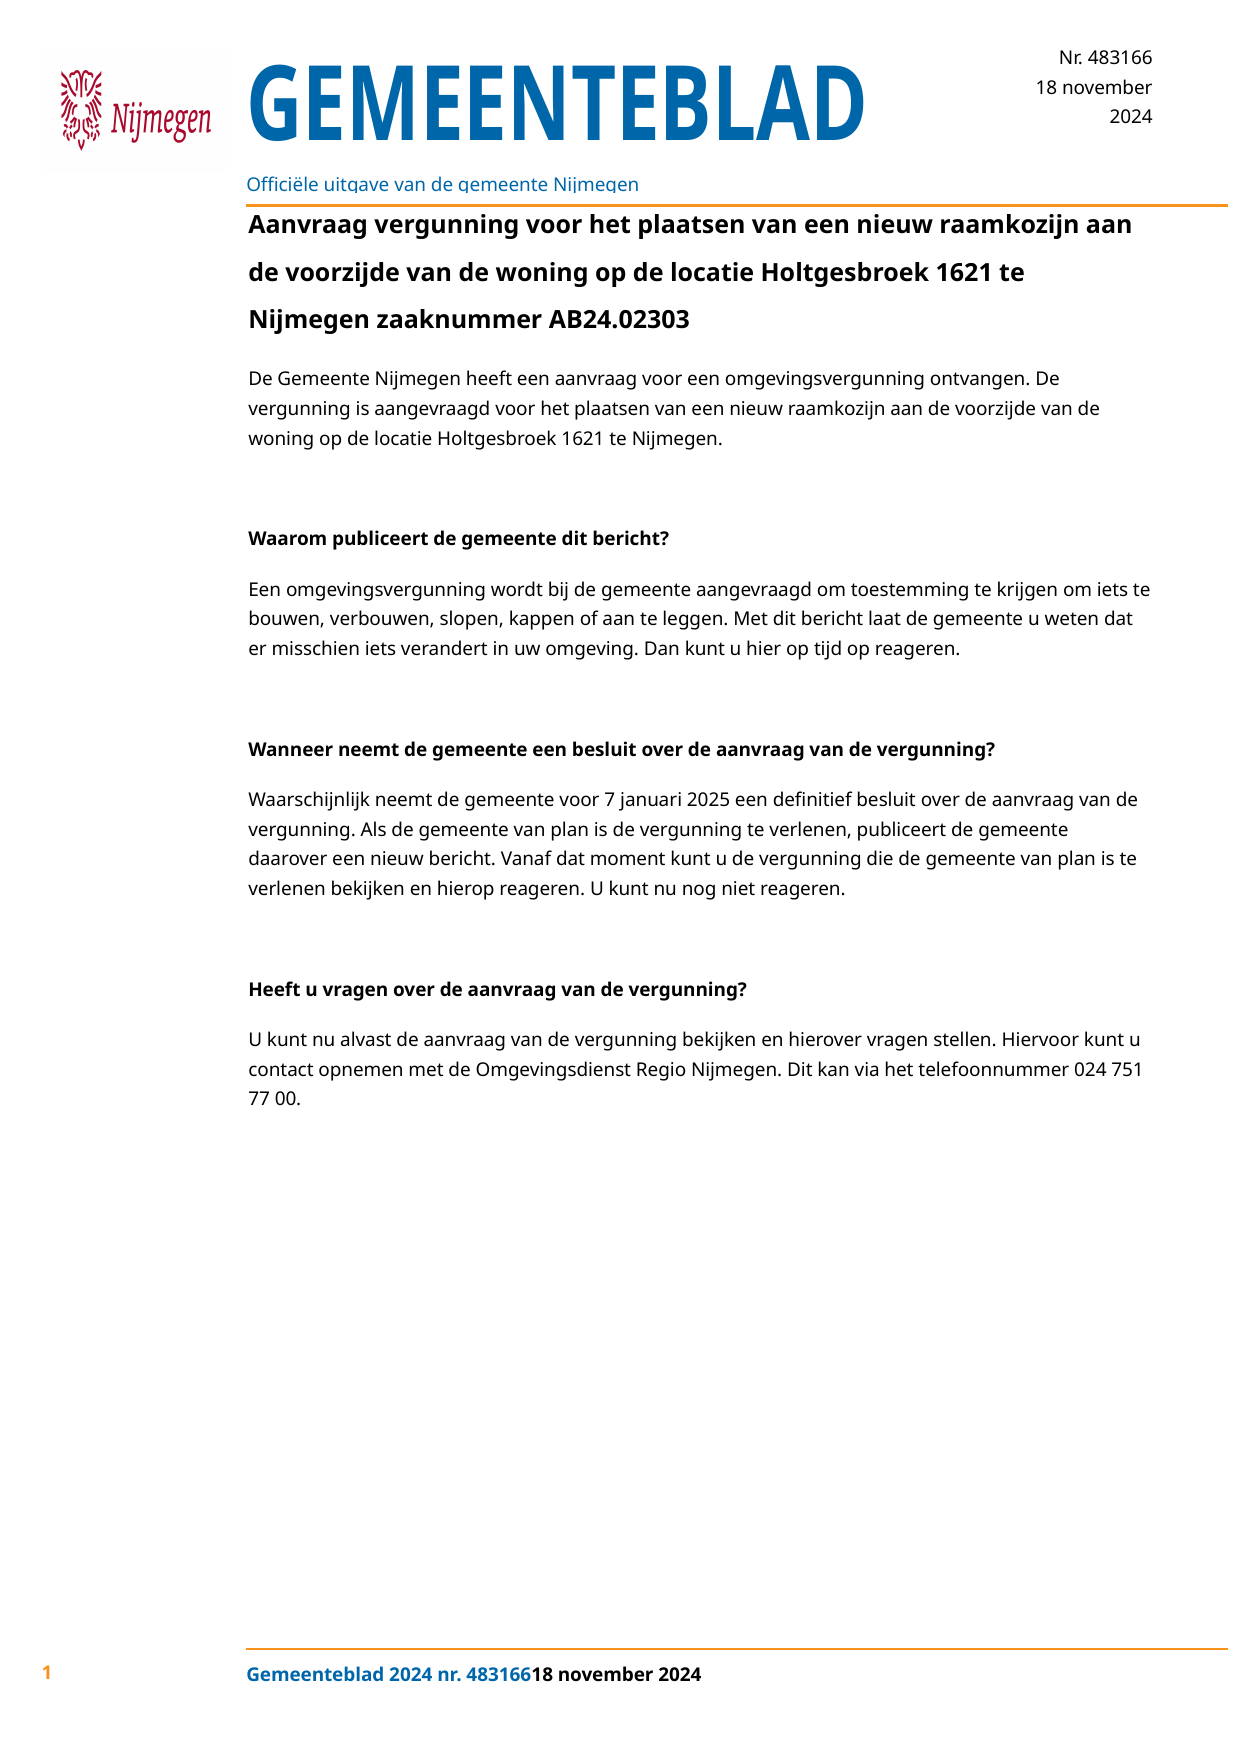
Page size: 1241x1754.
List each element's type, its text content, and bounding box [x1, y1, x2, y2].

text Een omgevingsvergunning wordt bij de gemeente aangevraagd om toestemming te krijgen om iets te bouwen, verbouwen, slopen, kappen of aan te leggen. Met dit bericht laat de gemeente u weten dat er misschien iets verandert in uw omgeving. Dan kunt u hier op tijd op reageren. [248, 576, 1152, 661]
picture [41, 47, 231, 172]
text Waarom publiceert de gemeente dit bericht? [248, 526, 1152, 551]
text Waarschijnlijk neemt de gemeente voor 7 januari 2025 een definitief besluit over de aanvraag van de vergunning. Als de gemeente van plan is de vergunning te verlenen, publiceert de gemeente daarover een nieuw bericht. Vanaf dat moment kunt u de vergunning die de gemeente van plan is te verlenen bekijken en hierop reageren. U kunt nu nog niet reageren. [248, 786, 1152, 901]
text Heeft u vragen over de aanvraag van de vergunning? [248, 976, 1152, 1002]
text Wanneer neemt de gemeente een besluit over de aanvraag van de vergunning? [248, 736, 1152, 762]
text De Gemeente Nijmegen heeft een aanvraag voor een omgevingsvergunning ontvangen. De vergunning is aangevraagd voor het plaatsen van een nieuw raamkozijn aan de voorzijde van de woning op de locatie Holtgesbroek 1621 te Nijmegen. [248, 366, 1152, 450]
text Aanvraag vergunning voor het plaatsen van een nieuw raamkozijn aan de voorzijde van de woning op de locatie Holtgesbroek 1621 te Nijmegen zaaknummer AB24.02303 [248, 207, 1152, 336]
text U kunt nu alvast de aanvraag van de vergunning bekijken en hierover vragen stellen. Hiervoor kunt u contact opnemen met de Omgevingsdienst Regio Nijmegen. Dit kan via het telefoonnummer 024 751 77 00. [248, 1026, 1152, 1111]
